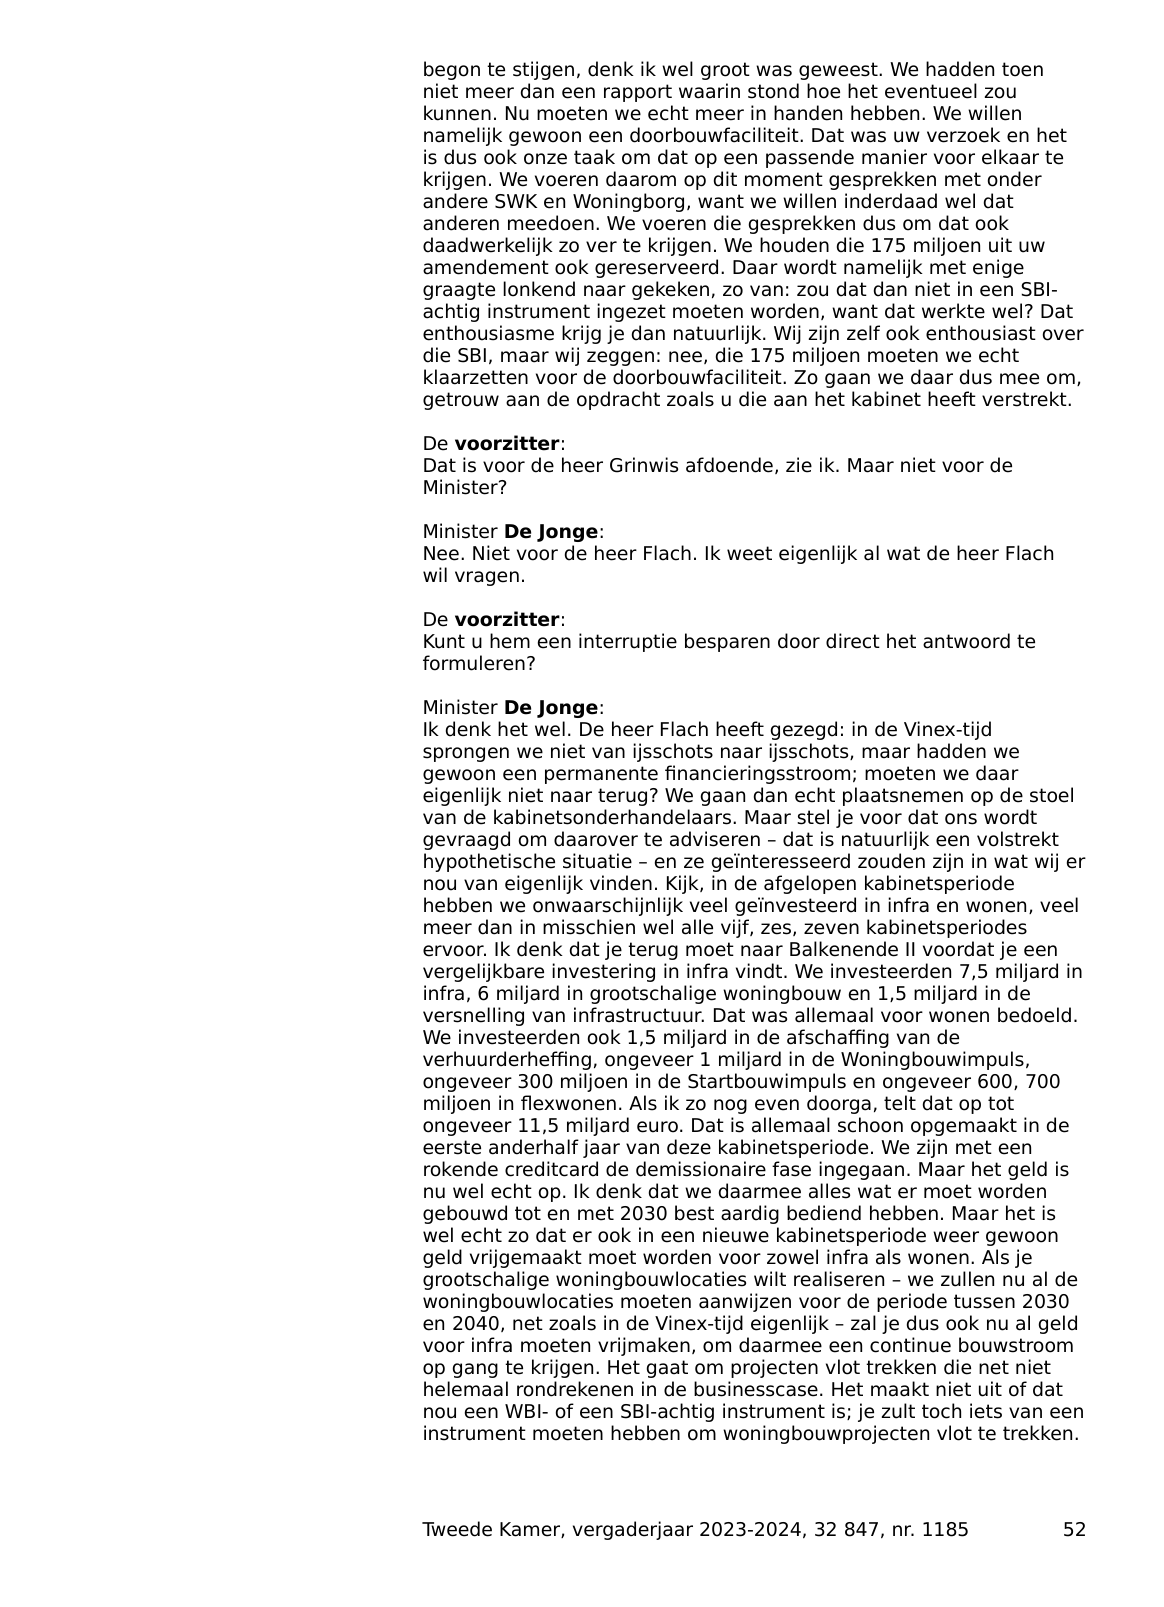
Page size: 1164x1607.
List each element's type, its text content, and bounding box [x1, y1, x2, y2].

text De voorzitter: [422, 609, 1087, 631]
text Ik denk het wel. De heer Flach heeft gezegd: in de Vinex-tijd sprongen we niet van ijsschots naar ijsschots, maar hadden we gewoon een permanente financieringsstroom; moeten we daar eigenlijk niet naar terug? We gaan dan echt plaatsnemen op de stoel van de kabinetsonderhandelaars. Maar stel je voor dat ons wordt gevraagd om daarover te adviseren – dat is natuurlijk een volstrekt hypothetische situatie – en ze geïnteresseerd zouden zijn in wat wij er nou van eigenlijk vinden. Kijk, in de afgelopen kabinetsperiode hebben we onwaarschijnlijk veel geïnvesteerd in infra en wonen, veel meer dan in misschien wel alle vijf, zes, zeven kabinetsperiodes ervoor. Ik denk dat je terug moet naar Balkenende II voordat je een vergelijkbare investering in infra vindt. We investeerden 7,5 miljard in infra, 6 miljard in grootschalige woningbouw en 1,5 miljard in de versnelling van infrastructuur. Dat was allemaal voor wonen bedoeld. We investeerden ook 1,5 miljard in de afschaffing van de verhuurderheffing, ongeveer 1 miljard in de Woningbouwimpuls, ongeveer 300 miljoen in de Startbouwimpuls en ongeveer 600, 700 miljoen in flexwonen. Als ik zo nog even doorga, telt dat op tot ongeveer 11,5 miljard euro. Dat is allemaal schoon opgemaakt in de eerste anderhalf jaar van deze kabinetsperiode. We zijn met een rokende creditcard de demissionaire fase ingegaan. Maar het geld is nu wel echt op. Ik denk dat we daarmee alles wat er moet worden gebouwd tot en met 2030 best aardig bediend hebben. Maar het is wel echt zo dat er ook in een nieuwe kabinetsperiode weer gewoon geld vrijgemaakt moet worden voor zowel infra als wonen. Als je grootschalige woningbouwlocaties wilt realiseren – we zullen nu al de woningbouwlocaties moeten aanwijzen voor de periode tussen 2030 en 2040, net zoals in de Vinex-tijd eigenlijk – zal je dus ook nu al geld voor infra moeten vrijmaken, om daarmee een continue bouwstroom op gang te krijgen. Het gaat om projecten vlot trekken die net niet helemaal rondrekenen in de businesscase. Het maakt niet uit of dat nou een WBI- of een SBI-achtig instrument is; je zult toch iets van een instrument moeten hebben om woningbouwprojecten vlot te trekken. [422, 719, 1087, 1444]
text Kunt u hem een interruptie besparen door direct het antwoord te formuleren? [422, 631, 1087, 675]
text De voorzitter: [422, 433, 1087, 455]
text begon te stijgen, denk ik wel groot was geweest. We hadden toen niet meer dan een rapport waarin stond hoe het eventueel zou kunnen. Nu moeten we echt meer in handen hebben. We willen namelijk gewoon een doorbouwfaciliteit. Dat was uw verzoek en het is dus ook onze taak om dat op een passende manier voor elkaar te krijgen. We voeren daarom op dit moment gesprekken met onder andere SWK en Woningborg, want we willen inderdaad wel dat anderen meedoen. We voeren die gesprekken dus om dat ook daadwerkelijk zo ver te krijgen. We houden die 175 miljoen uit uw amendement ook gereserveerd. Daar wordt namelijk met enige graagte lonkend naar gekeken, zo van: zou dat dan niet in een SBI-achtig instrument ingezet moeten worden, want dat werkte wel? Dat enthousiasme krijg je dan natuurlijk. Wij zijn zelf ook enthousiast over die SBI, maar wij zeggen: nee, die 175 miljoen moeten we echt klaarzetten voor de doorbouwfaciliteit. Zo gaan we daar dus mee om, getrouw aan de opdracht zoals u die aan het kabinet heeft verstrekt. [422, 59, 1087, 411]
text Minister De Jonge: [422, 697, 1087, 719]
text Dat is voor de heer Grinwis afdoende, zie ik. Maar niet voor de Minister? [422, 455, 1087, 499]
text Minister De Jonge: [422, 521, 1087, 543]
text Nee. Niet voor de heer Flach. Ik weet eigenlijk al wat de heer Flach wil vragen. [422, 543, 1087, 587]
